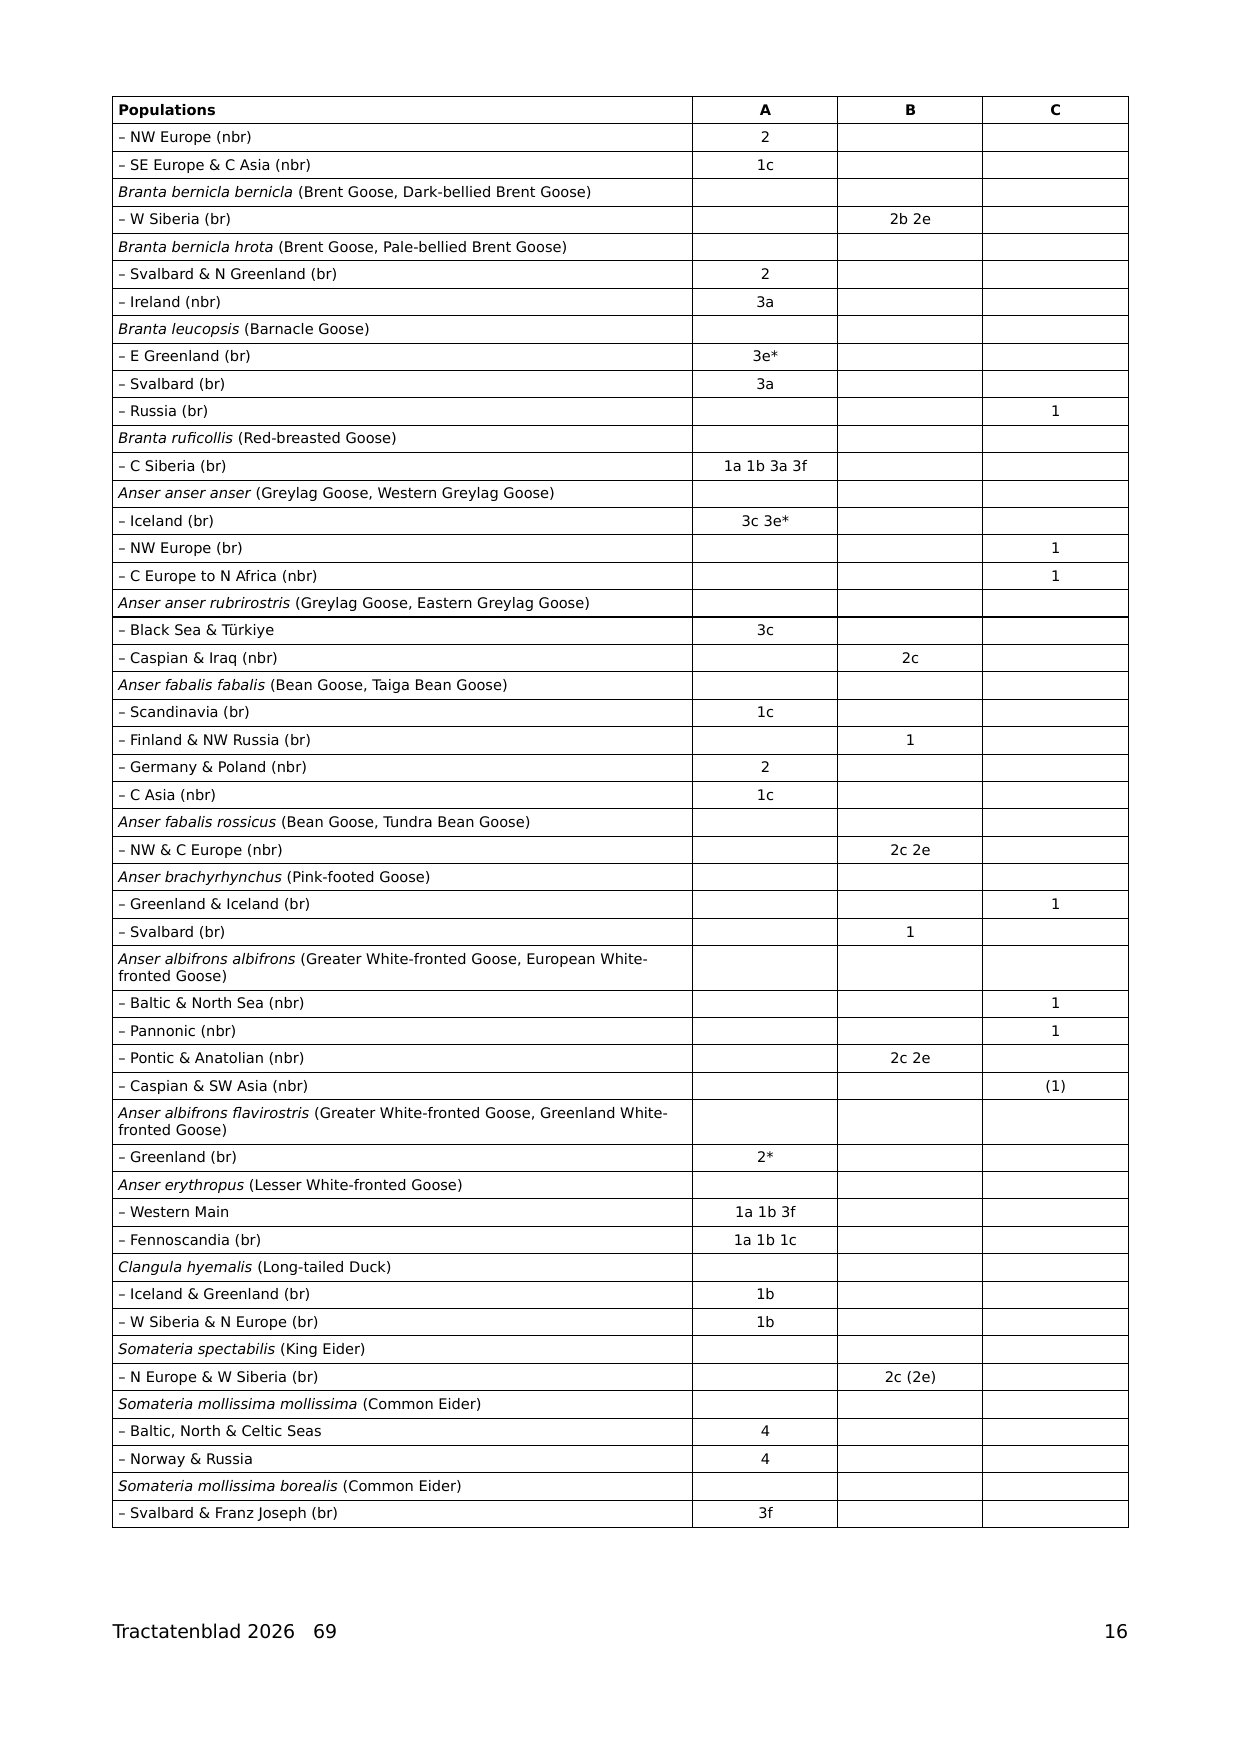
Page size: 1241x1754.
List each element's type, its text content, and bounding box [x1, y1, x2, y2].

table_cell [983, 1391, 1128, 1417]
table_cell [838, 618, 982, 644]
table_cell 1 [838, 727, 982, 753]
table_cell – W Siberia & N Europe (br) [113, 1309, 692, 1335]
table_cell [693, 1100, 837, 1143]
table_cell [983, 1145, 1128, 1171]
table_cell [838, 991, 982, 1017]
table_cell [983, 344, 1128, 370]
table_cell – C Asia (nbr) [113, 782, 692, 808]
table_cell [983, 1419, 1128, 1445]
table_cell 3c [693, 618, 837, 644]
table_cell Branta leucopsis (Barnacle Goose) [113, 316, 692, 342]
table_cell 1c [693, 700, 837, 726]
table_cell [983, 755, 1128, 781]
table_cell 2c 2e [838, 837, 982, 863]
table_cell – Black Sea & Türkiye [113, 618, 692, 644]
table_cell [838, 1309, 982, 1335]
table_cell [838, 1227, 982, 1253]
table_cell 4 [693, 1419, 837, 1445]
table_cell [838, 782, 982, 808]
table_cell – Svalbard & N Greenland (br) [113, 261, 692, 288]
table_cell [838, 946, 982, 989]
table_cell [838, 508, 982, 534]
table_cell [983, 1501, 1128, 1527]
table_cell 1c [693, 782, 837, 808]
table_cell – Baltic & North Sea (nbr) [113, 991, 692, 1017]
table_header A [693, 97, 837, 123]
table_cell [693, 179, 837, 206]
table_cell [838, 371, 982, 397]
table_cell Branta ruficollis (Red-breasted Goose) [113, 426, 692, 452]
table_cell – C Europe to N Africa (nbr) [113, 563, 692, 589]
table_cell Branta bernicla bernicla (Brent Goose, Dark-bellied Brent Goose) [113, 179, 692, 206]
table_cell [693, 1391, 837, 1417]
table_cell [983, 371, 1128, 397]
table_cell 1a 1b 1c [693, 1227, 837, 1253]
table_cell [838, 179, 982, 206]
table_cell 1 [838, 919, 982, 945]
table_cell [983, 1309, 1128, 1335]
table_cell – Pontic & Anatolian (nbr) [113, 1045, 692, 1072]
table_cell 1a 1b 3f [693, 1199, 837, 1226]
table_cell 4 [693, 1446, 837, 1472]
table_cell 2 [693, 261, 837, 288]
table_cell [838, 1073, 982, 1099]
table_cell – Caspian & SW Asia (nbr) [113, 1073, 692, 1099]
table_cell – Norway & Russia [113, 1446, 692, 1472]
table_cell 2 [693, 124, 837, 151]
table_cell [983, 289, 1128, 315]
table_cell [693, 316, 837, 342]
table_cell [838, 124, 982, 151]
table_cell Somateria mollissima mollissima (Common Eider) [113, 1391, 692, 1417]
table_cell 3c 3e* [693, 508, 837, 534]
table_cell [983, 919, 1128, 945]
table_cell – Germany & Poland (nbr) [113, 755, 692, 781]
table_cell 1c [693, 152, 837, 178]
table_cell – Ireland (nbr) [113, 289, 692, 315]
table_cell [838, 755, 982, 781]
table_cell Anser brachyrhynchus (Pink-footed Goose) [113, 864, 692, 890]
table_cell [693, 1473, 837, 1500]
table_cell [983, 700, 1128, 726]
table_cell [983, 1446, 1128, 1472]
table_cell Anser albifrons flavirostris (Greater White-fronted Goose, Greenland White-fronted Goose) [113, 1100, 692, 1143]
table_cell – Finland & NW Russia (br) [113, 727, 692, 753]
table_cell Anser albifrons albifrons (Greater White-fronted Goose, European White-fronted Goose) [113, 946, 692, 989]
table_cell [838, 700, 982, 726]
table_cell [983, 782, 1128, 808]
table_cell [838, 1446, 982, 1472]
table_cell 1 [983, 398, 1128, 425]
table_cell [693, 1172, 837, 1198]
table_cell [693, 207, 837, 233]
table_cell [983, 1473, 1128, 1500]
table_cell [983, 1282, 1128, 1308]
table_cell [838, 1254, 982, 1281]
table_cell Anser erythropus (Lesser White-fronted Goose) [113, 1172, 692, 1198]
table_cell [983, 1199, 1128, 1226]
table_cell 1 [983, 563, 1128, 589]
table_cell [693, 891, 837, 918]
table_cell [983, 1172, 1128, 1198]
table_cell [838, 1336, 982, 1363]
table_cell Anser anser rubrirostris (Greylag Goose, Eastern Greylag Goose) [113, 590, 692, 616]
table_cell – Fennoscandia (br) [113, 1227, 692, 1253]
table_cell 3a [693, 289, 837, 315]
table_cell [838, 1419, 982, 1445]
table_cell – NW Europe (nbr) [113, 124, 692, 151]
table_cell [983, 727, 1128, 753]
table_cell 3a [693, 371, 837, 397]
table_cell [983, 590, 1128, 616]
table_cell Anser fabalis fabalis (Bean Goose, Taiga Bean Goose) [113, 672, 692, 699]
table_cell – Scandinavia (br) [113, 700, 692, 726]
table_cell [838, 344, 982, 370]
table_cell – C Siberia (br) [113, 453, 692, 479]
table_cell [983, 864, 1128, 890]
table_cell [693, 991, 837, 1017]
table_cell – NW Europe (br) [113, 535, 692, 562]
table_cell [838, 1501, 982, 1527]
table_cell [983, 426, 1128, 452]
table_cell – Pannonic (nbr) [113, 1018, 692, 1044]
table_cell (1) [983, 1073, 1128, 1099]
table_cell Branta bernicla hrota (Brent Goose, Pale-bellied Brent Goose) [113, 234, 692, 260]
table_cell Somateria mollissima borealis (Common Eider) [113, 1473, 692, 1500]
table_cell [983, 1336, 1128, 1363]
table_cell [693, 234, 837, 260]
table_cell [983, 207, 1128, 233]
table_cell [693, 645, 837, 671]
table_cell [693, 919, 837, 945]
table_cell [983, 1100, 1128, 1143]
table_cell [838, 398, 982, 425]
table_cell [838, 1473, 982, 1500]
table_cell [838, 453, 982, 479]
table_cell [838, 1018, 982, 1044]
table_cell – Iceland (br) [113, 508, 692, 534]
table_cell [838, 261, 982, 288]
table_cell 2c 2e [838, 1045, 982, 1072]
table_cell [693, 398, 837, 425]
table_cell [838, 809, 982, 836]
table_cell [983, 508, 1128, 534]
table_cell [693, 1254, 837, 1281]
table_cell [838, 234, 982, 260]
table_cell [838, 289, 982, 315]
table_cell [983, 946, 1128, 989]
table_cell 1a 1b 3a 3f [693, 453, 837, 479]
table_cell Somateria spectabilis (King Eider) [113, 1336, 692, 1363]
table_cell – N Europe & W Siberia (br) [113, 1364, 692, 1390]
table_cell [693, 481, 837, 507]
table_cell [838, 1100, 982, 1143]
table_cell 2* [693, 1145, 837, 1171]
table_cell 2c (2e) [838, 1364, 982, 1390]
table_cell – Greenland & Iceland (br) [113, 891, 692, 918]
table_cell Anser fabalis rossicus (Bean Goose, Tundra Bean Goose) [113, 809, 692, 836]
table_cell [693, 1336, 837, 1363]
table_cell [983, 837, 1128, 863]
table_cell [983, 234, 1128, 260]
table_cell [693, 426, 837, 452]
table_cell [983, 618, 1128, 644]
table_header Populations [113, 97, 692, 123]
table_cell [983, 481, 1128, 507]
table_cell [693, 1073, 837, 1099]
table_cell – E Greenland (br) [113, 344, 692, 370]
table_cell 1 [983, 535, 1128, 562]
table_cell – Caspian & Iraq (nbr) [113, 645, 692, 671]
table_cell [983, 261, 1128, 288]
table_cell – Greenland (br) [113, 1145, 692, 1171]
table_cell [983, 672, 1128, 699]
table_cell [983, 316, 1128, 342]
table_cell [838, 563, 982, 589]
table_header B [838, 97, 982, 123]
table_cell [838, 672, 982, 699]
table_cell – Iceland & Greenland (br) [113, 1282, 692, 1308]
table_cell [838, 535, 982, 562]
table_cell [693, 1045, 837, 1072]
table_cell 1b [693, 1309, 837, 1335]
table_cell [693, 672, 837, 699]
table_cell [838, 590, 982, 616]
table_cell – Svalbard (br) [113, 919, 692, 945]
table_cell [838, 864, 982, 890]
table_cell [838, 152, 982, 178]
table_cell [693, 590, 837, 616]
table_cell [693, 1018, 837, 1044]
table_header C [983, 97, 1128, 123]
table_cell Anser anser anser (Greylag Goose, Western Greylag Goose) [113, 481, 692, 507]
table_cell [838, 481, 982, 507]
table_cell 1 [983, 891, 1128, 918]
table_cell [983, 1227, 1128, 1253]
table_cell 3e* [693, 344, 837, 370]
table_cell Clangula hyemalis (Long-tailed Duck) [113, 1254, 692, 1281]
table_cell – W Siberia (br) [113, 207, 692, 233]
table_cell [983, 1254, 1128, 1281]
table_cell – Russia (br) [113, 398, 692, 425]
table_cell [983, 809, 1128, 836]
table_cell [838, 1282, 982, 1308]
table_cell [693, 946, 837, 989]
table_cell [693, 1364, 837, 1390]
table_cell [693, 727, 837, 753]
table_cell [838, 891, 982, 918]
table_cell [983, 152, 1128, 178]
table_cell – Baltic, North & Celtic Seas [113, 1419, 692, 1445]
table_cell [983, 1364, 1128, 1390]
table_cell [838, 1391, 982, 1417]
table_cell – NW & C Europe (nbr) [113, 837, 692, 863]
table_cell 3f [693, 1501, 837, 1527]
table_cell 2 [693, 755, 837, 781]
table_cell 2b 2e [838, 207, 982, 233]
table_cell [983, 453, 1128, 479]
table_cell [838, 316, 982, 342]
table_cell 2c [838, 645, 982, 671]
table_cell [838, 426, 982, 452]
table_cell 1b [693, 1282, 837, 1308]
table_cell [693, 864, 837, 890]
table_cell [838, 1172, 982, 1198]
table_cell 1 [983, 991, 1128, 1017]
table_cell – Svalbard (br) [113, 371, 692, 397]
table_cell [838, 1199, 982, 1226]
table_cell [693, 837, 837, 863]
table_cell [983, 645, 1128, 671]
table_cell [983, 179, 1128, 206]
table_cell 1 [983, 1018, 1128, 1044]
table_cell – Western Main [113, 1199, 692, 1226]
table_cell – SE Europe & C Asia (nbr) [113, 152, 692, 178]
table_cell – Svalbard & Franz Joseph (br) [113, 1501, 692, 1527]
table_cell [838, 1145, 982, 1171]
table_cell [693, 535, 837, 562]
table_cell [693, 563, 837, 589]
table_cell [983, 124, 1128, 151]
table_cell [983, 1045, 1128, 1072]
table_cell [693, 809, 837, 836]
